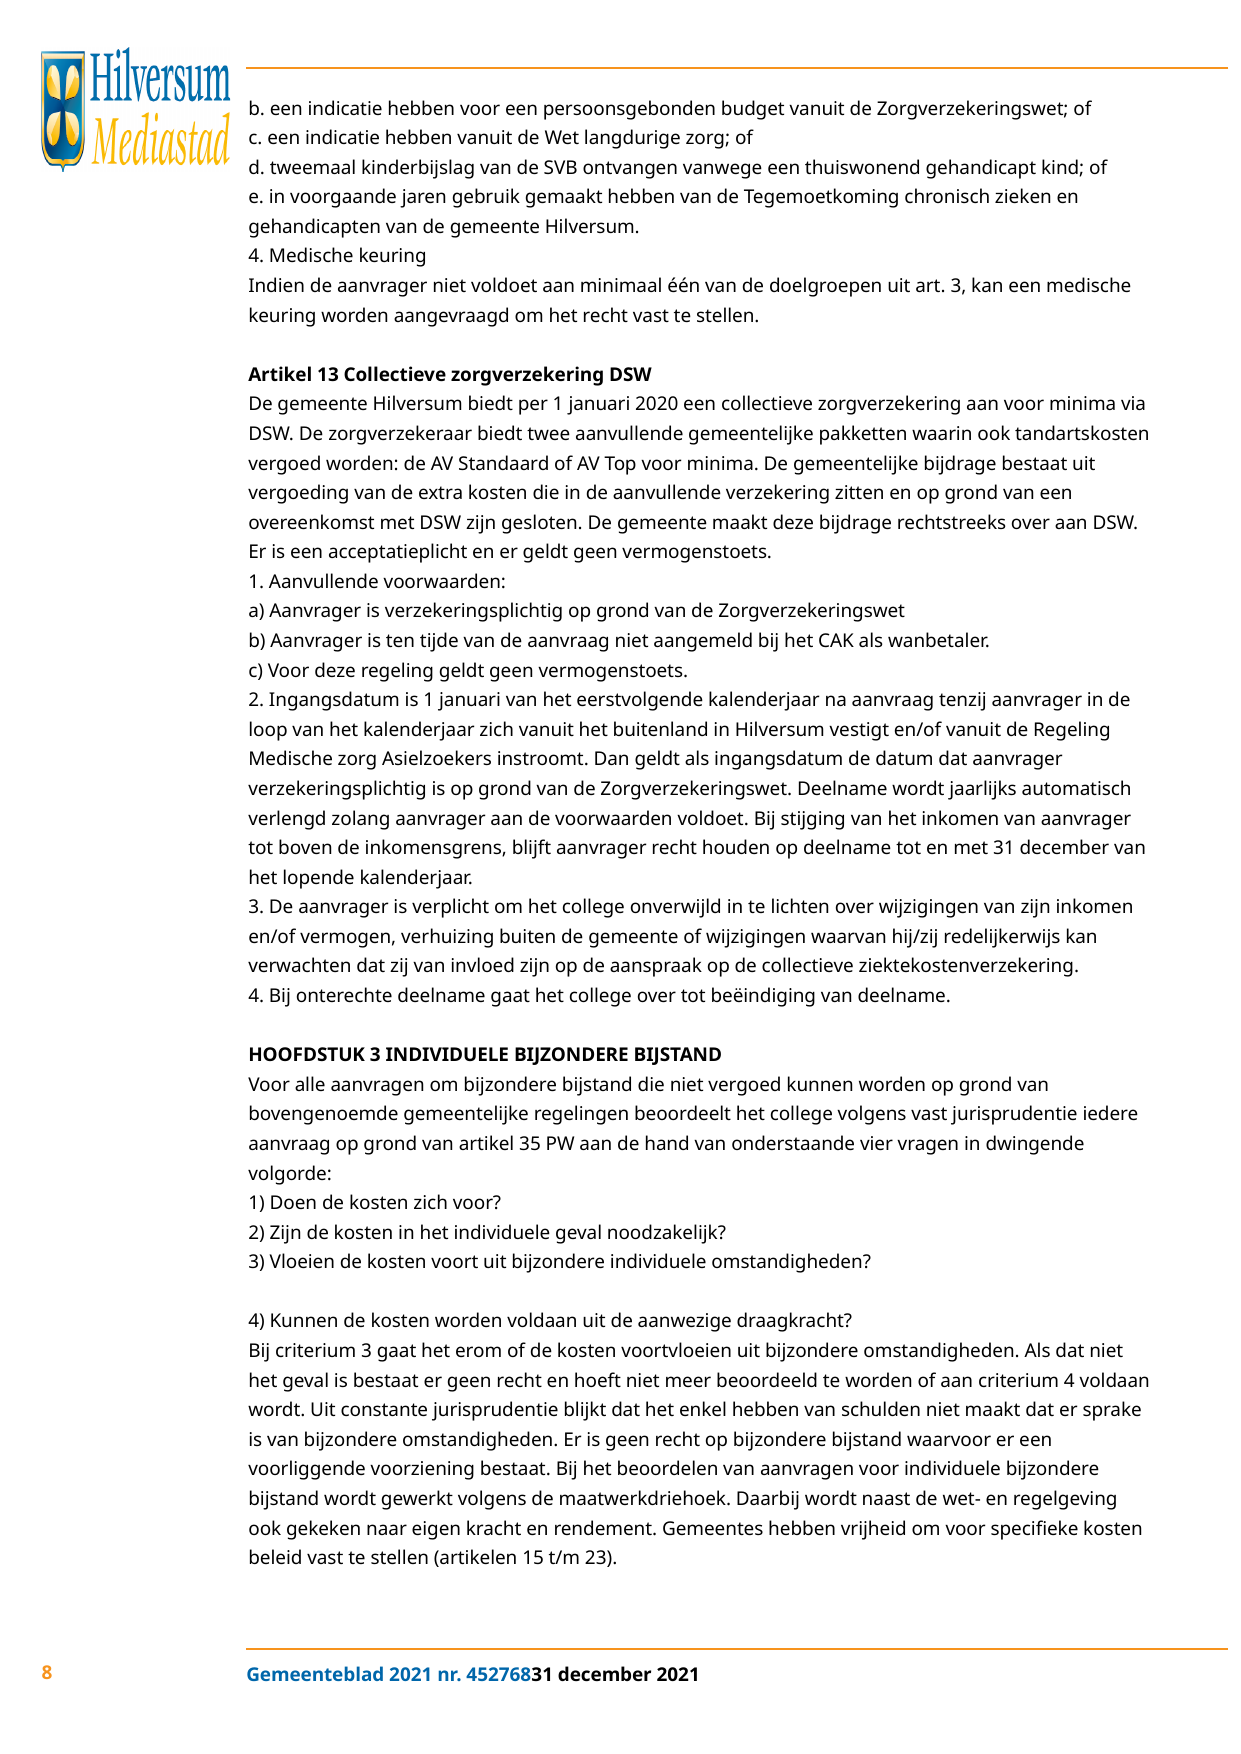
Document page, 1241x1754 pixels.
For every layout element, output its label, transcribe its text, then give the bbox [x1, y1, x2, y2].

picture [41, 47, 231, 172]
text e. in voorgaande jaren gebruik gemaakt hebben van de Tegemoetkoming chronisch zieken en gehandicapten van de gemeente Hilversum. [248, 183, 1152, 239]
text 2) Zijn de kosten in het individuele geval noodzakelijk? [248, 1219, 1152, 1245]
text Artikel 13 Collectieve zorgverzekering DSW [248, 361, 1152, 387]
text 3. De aanvrager is verplicht om het college onverwijld in te lichten over wijzigingen van zijn inkomen en/of vermogen, verhuizing buiten de gemeente of wijzigingen waarvan hij/zij redelijkerwijs kan verwachten dat zij van invloed zijn op de aanspraak op de collectieve ziektekostenverzekering. [248, 893, 1152, 978]
text 3) Vloeien de kosten voort uit bijzondere individuele omstandigheden? [248, 1248, 1152, 1274]
text HOOFDSTUK 3 INDIVIDUELE BIJZONDERE BIJSTAND [248, 1041, 1152, 1067]
text 4. Bij onterechte deelname gaat het college over tot beëindiging van deelname. [248, 982, 1152, 1008]
text b. een indicatie hebben voor een persoonsgebonden budget vanuit de Zorgverzekeringswet; of [248, 95, 1152, 121]
text b) Aanvrager is ten tijde van de aanvraag niet aangemeld bij het CAK als wanbetaler. [248, 627, 1152, 653]
text 4. Medische keuring [248, 243, 1152, 268]
text a) Aanvrager is verzekeringsplichtig op grond van de Zorgverzekeringswet [248, 598, 1152, 623]
text c. een indicatie hebben vanuit de Wet langdurige zorg; of [248, 124, 1152, 150]
text 1. Aanvullende voorwaarden: [248, 568, 1152, 594]
text 2. Ingangsdatum is 1 januari van het eerstvolgende kalenderjaar na aanvraag tenzij aanvrager in de loop van het kalenderjaar zich vanuit het buitenland in Hilversum vestigt en/of vanuit de Regeling Medische zorg Asielzoekers instroomt. Dan geldt als ingangsdatum de datum dat aanvrager verzekeringsplichtig is op grond van de Zorgverzekeringswet. Deelname wordt jaarlijks automatisch verlengd zolang aanvrager aan de voorwaarden voldoet. Bij stijging van het inkomen van aanvrager tot boven de inkomensgrens, blijft aanvrager recht houden op deelname tot en met 31 december van het lopende kalenderjaar. [248, 686, 1152, 890]
text d. tweemaal kinderbijslag van de SVB ontvangen vanwege een thuiswonend gehandicapt kind; of [248, 154, 1152, 180]
text 4) Kunnen de kosten worden voldaan uit de aanwezige draagkracht? [248, 1308, 1152, 1333]
text De gemeente Hilversum biedt per 1 januari 2020 een collectieve zorgverzekering aan voor minima via DSW. De zorgverzekeraar biedt twee aanvullende gemeentelijke pakketten waarin ook tandartskosten vergoed worden: de AV Standaard of AV Top voor minima. De gemeentelijke bijdrage bestaat uit vergoeding van de extra kosten die in de aanvullende verzekering zitten en op grond van een overeenkomst met DSW zijn gesloten. De gemeente maakt deze bijdrage rechtstreeks over aan DSW. Er is een acceptatieplicht en er geldt geen vermogenstoets. [248, 391, 1152, 564]
text c) Voor deze regeling geldt geen vermogenstoets. [248, 657, 1152, 683]
text Voor alle aanvragen om bijzondere bijstand die niet vergoed kunnen worden op grond van bovengenoemde gemeentelijke regelingen beoordeelt het college volgens vast jurisprudentie iedere aanvraag op grond van artikel 35 PW aan de hand van onderstaande vier vragen in dwingende volgorde: [248, 1071, 1152, 1186]
text Bij criterium 3 gaat het erom of de kosten voortvloeien uit bijzondere omstandigheden. Als dat niet het geval is bestaat er geen recht en hoeft niet meer beoordeeld te worden of aan criterium 4 voldaan wordt. Uit constante jurisprudentie blijkt dat het enkel hebben van schulden niet maakt dat er sprake is van bijzondere omstandigheden. Er is geen recht op bijzondere bijstand waarvoor er een voorliggende voorziening bestaat. Bij het beoordelen van aanvragen voor individuele bijzondere bijstand wordt gewerkt volgens de maatwerkdriehoek. Daarbij wordt naast de wet- en regelgeving ook gekeken naar eigen kracht en rendement. Gemeentes hebben vrijheid om voor specifieke kosten beleid vast te stellen (artikelen 15 t/m 23). [248, 1337, 1152, 1570]
text Indien de aanvrager niet voldoet aan minimaal één van de doelgroepen uit art. 3, kan een medische keuring worden aangevraagd om het recht vast te stellen. [248, 272, 1152, 328]
text 1) Doen de kosten zich voor? [248, 1189, 1152, 1215]
